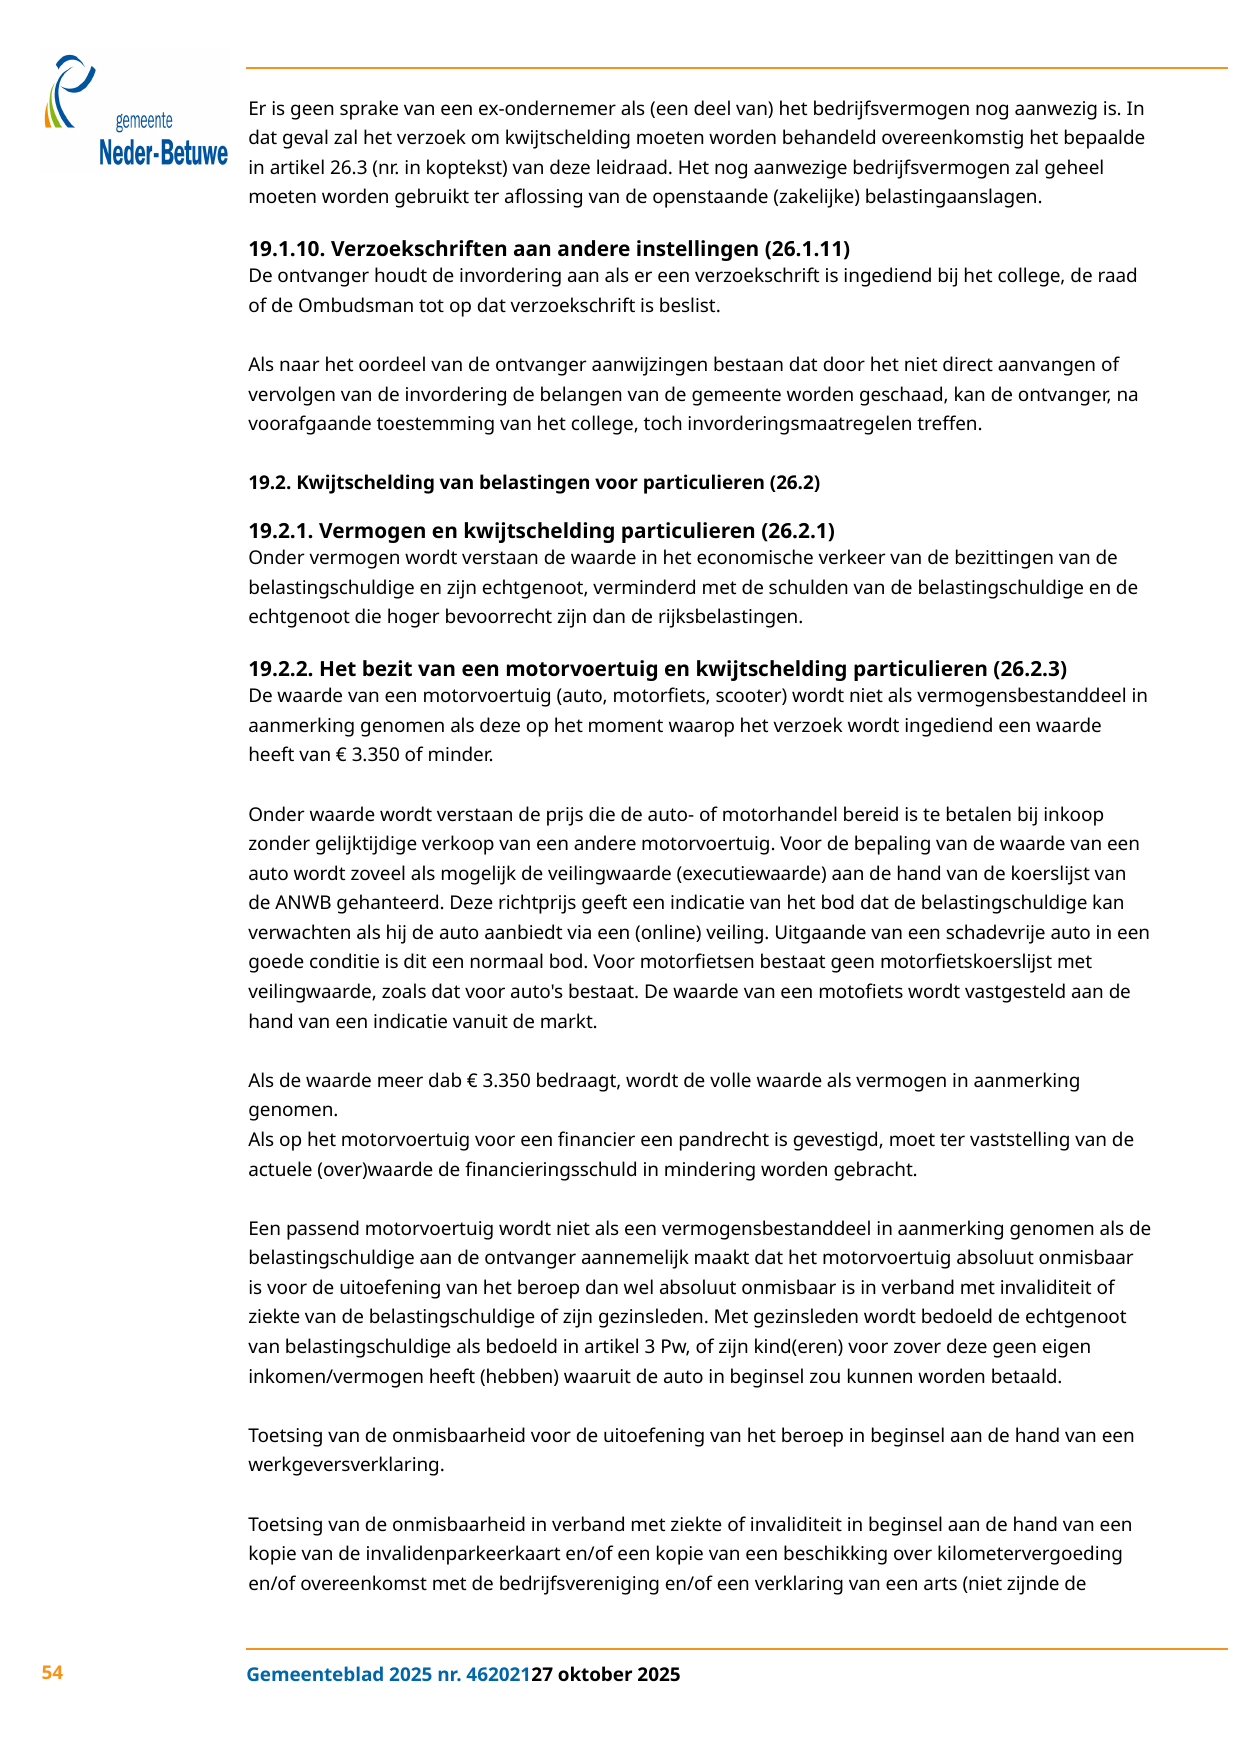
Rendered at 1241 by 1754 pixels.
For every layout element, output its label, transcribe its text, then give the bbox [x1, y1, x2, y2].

text Als naar het oordeel van de ontvanger aanwijzingen bestaan dat door het niet direct aanvangen of vervolgen van de invordering de belangen van de gemeente worden geschaad, kan de ontvanger, na voorafgaande toestemming van het college, toch invorderingsmaatregelen treffen. [248, 351, 1152, 436]
text Toetsing van de onmisbaarheid in verband met ziekte of invaliditeit in beginsel aan de hand van een kopie van de invalidenparkeerkaart en/of een kopie van een beschikking over kilometervergoeding en/of overeenkomst met de bedrijfsvereniging en/of een verklaring van een arts (niet zijnde de [248, 1511, 1152, 1596]
text Een passend motorvoertuig wordt niet als een vermogensbestanddeel in aanmerking genomen als de belastingschuldige aan de ontvanger aannemelijk maakt dat het motorvoertuig absoluut onmisbaar is voor de uitoefening van het beroep dan wel absoluut onmisbaar is in verband met invaliditeit of ziekte van de belastingschuldige of zijn gezinsleden. Met gezinsleden wordt bedoeld de echtgenoot van belastingschuldige als bedoeld in artikel 3 Pw, of zijn kind(eren) voor zover deze geen eigen inkomen/vermogen heeft (hebben) waaruit de auto in beginsel zou kunnen worden betaald. [248, 1215, 1152, 1389]
text Als de waarde meer dab € 3.350 bedraagt, wordt de volle waarde als vermogen in aanmerking genomen. [248, 1067, 1152, 1122]
text 19.2.2. Het bezit van een motorvoertuig en kwijtschelding particulieren (26.2.3) [248, 654, 1152, 682]
text De waarde van een motorvoertuig (auto, motorfiets, scooter) wordt niet als vermogensbestanddeel in aanmerking genomen als deze op het moment waarop het verzoek wordt ingediend een waarde heeft van € 3.350 of minder. [248, 682, 1152, 767]
picture [41, 47, 231, 172]
text Onder waarde wordt verstaan de prijs die de auto- of motorhandel bereid is te betalen bij inkoop zonder gelijktijdige verkoop van een andere motorvoertuig. Voor de bepaling van de waarde van een auto wordt zoveel als mogelijk de veilingwaarde (executiewaarde) aan de hand van de koerslijst van de ANWB gehanteerd. Deze richtprijs geeft een indicatie van het bod dat de belastingschuldige kan verwachten als hij de auto aanbiedt via een (online) veiling. Uitgaande van een schadevrije auto in een goede conditie is dit een normaal bod. Voor motorfietsen bestaat geen motorfietskoerslijst met veilingwaarde, zoals dat voor auto's bestaat. De waarde van een motofiets wordt vastgesteld aan de hand van een indicatie vanuit de markt. [248, 801, 1152, 1034]
text Toetsing van de onmisbaarheid voor de uitoefening van het beroep in beginsel aan de hand van een werkgeversverklaring. [248, 1422, 1152, 1477]
text Als op het motorvoertuig voor een financier een pandrecht is gevestigd, moet ter vaststelling van de actuele (over)waarde de financieringsschuld in mindering worden gebracht. [248, 1126, 1152, 1182]
text 19.1.10. Verzoekschriften aan andere instellingen (26.1.11) [248, 234, 1152, 262]
text 19.2. Kwijtschelding van belastingen voor particulieren (26.2) [248, 469, 1152, 495]
text De ontvanger houdt de invordering aan als er een verzoekschrift is ingediend bij het college, de raad of de Ombudsman tot op dat verzoekschrift is beslist. [248, 262, 1152, 318]
text Er is geen sprake van een ex-ondernemer als (een deel van) het bedrijfsvermogen nog aanwezig is. In dat geval zal het verzoek om kwijtschelding moeten worden behandeld overeenkomstig het bepaalde in artikel 26.3 (nr. in koptekst) van deze leidraad. Het nog aanwezige bedrijfsvermogen zal geheel moeten worden gebruikt ter aflossing van de openstaande (zakelijke) belastingaanslagen. [248, 95, 1152, 209]
text Onder vermogen wordt verstaan de waarde in het economische verkeer van de bezittingen van de belastingschuldige en zijn echtgenoot, verminderd met de schulden van de belastingschuldige en de echtgenoot die hoger bevoorrecht zijn dan de rijksbelastingen. [248, 544, 1152, 629]
text 19.2.1. Vermogen en kwijtschelding particulieren (26.2.1) [248, 516, 1152, 544]
